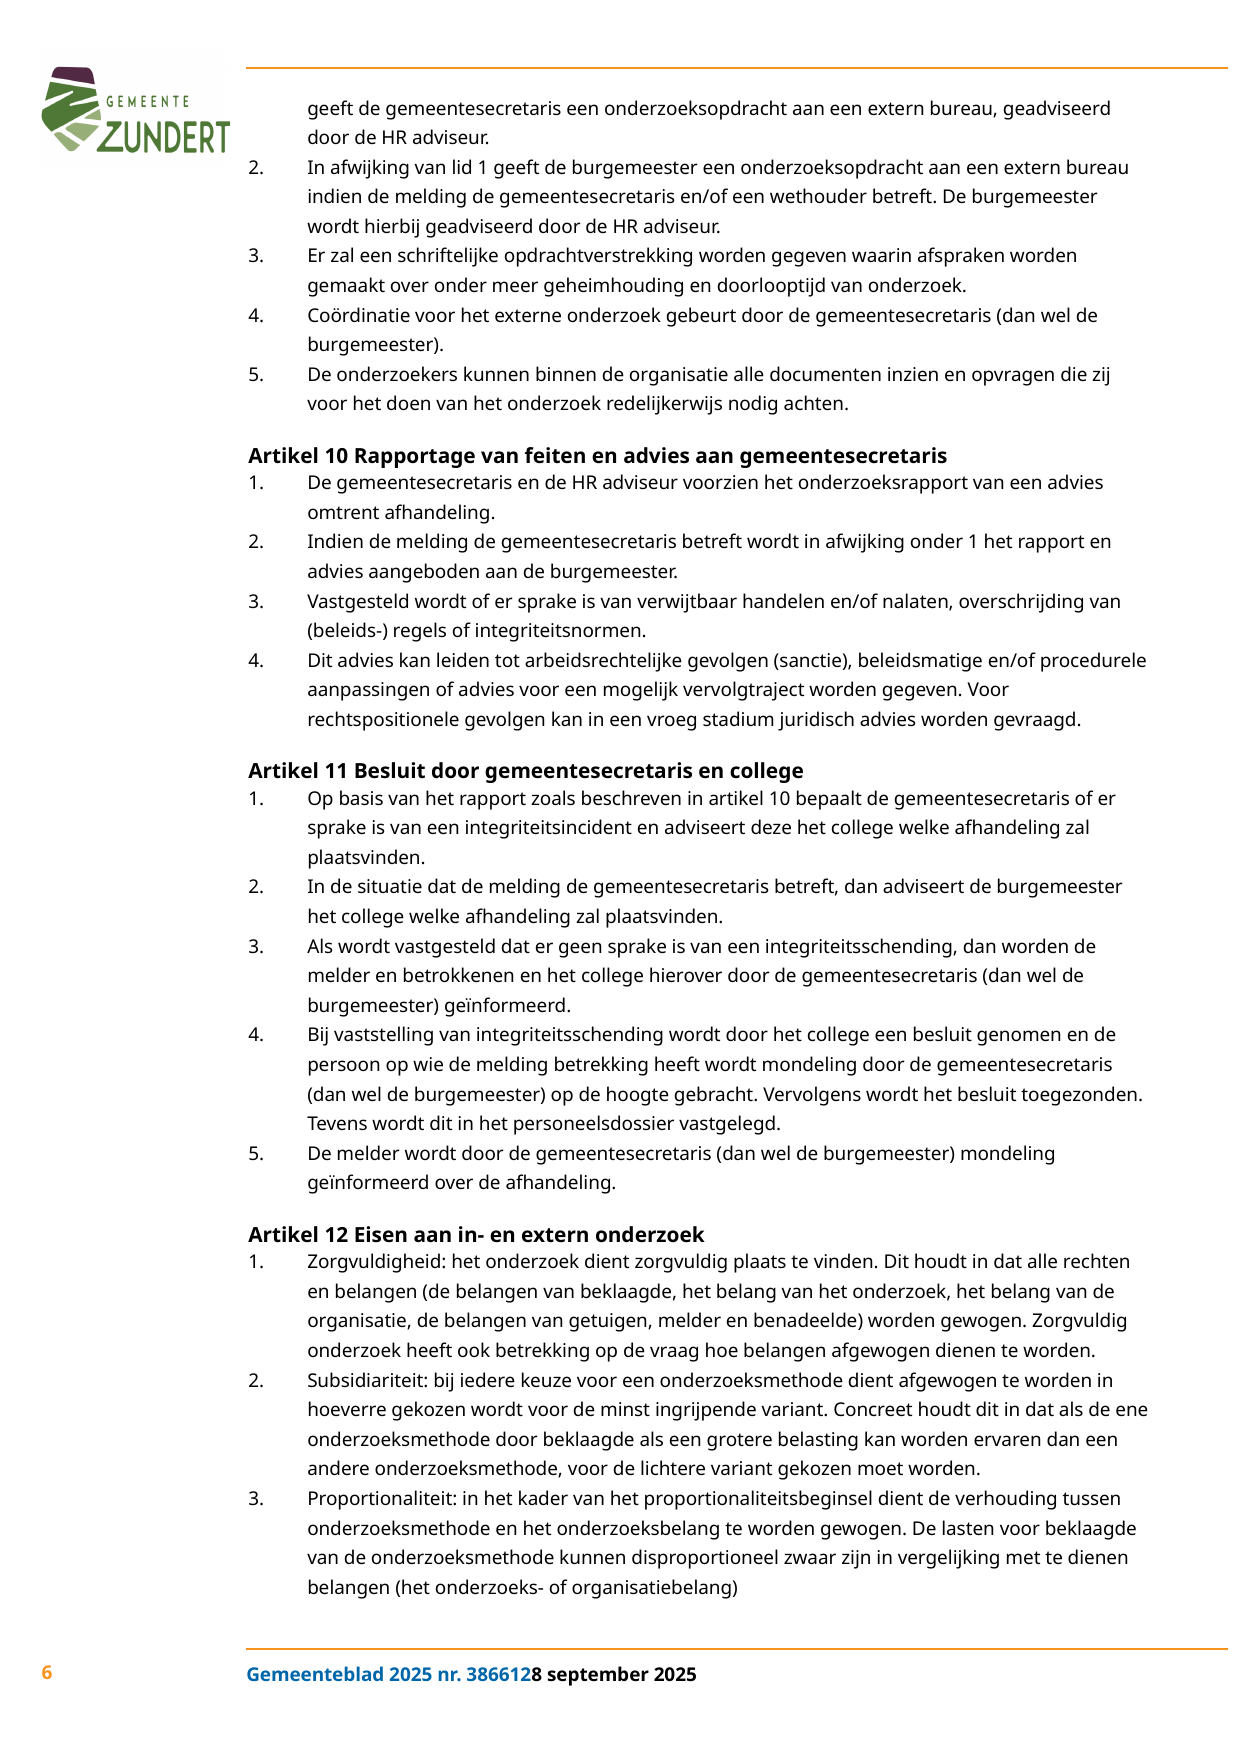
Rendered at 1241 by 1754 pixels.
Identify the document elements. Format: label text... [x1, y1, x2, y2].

list Proportionaliteit: in het kader van het proportionaliteitsbeginsel dient de verhouding tussen onderzoeksmethode en het onderzoeksbelang te worden gewogen. De lasten voor beklaagde van de onderzoeksmethode kunnen disproportioneel zwaar zijn in vergelijking met te dienen belangen (het onderzoeks- of organisatiebelang) [248, 1485, 1152, 1599]
list In afwijking van lid 1 geeft de burgemeester een onderzoeksopdracht aan een extern bureau indien de melding de gemeentesecretaris en/of een wethouder betreft. De burgemeester wordt hierbij geadviseerd door de HR adviseur. [248, 154, 1152, 239]
list De onderzoekers kunnen binnen de organisatie alle documenten inzien en opvragen die zij voor het doen van het onderzoek redelijkerwijs nodig achten. [248, 361, 1152, 416]
list Dit advies kan leiden tot arbeidsrechtelijke gevolgen (sanctie), beleidsmatige en/of procedurele aanpassingen of advies voor een mogelijk vervolgtraject worden gegeven. Voor rechtspositionele gevolgen kan in een vroeg stadium juridisch advies worden gevraagd. [248, 647, 1152, 732]
list Coördinatie voor het externe onderzoek gebeurt door de gemeentesecretaris (dan wel de burgemeester). [248, 302, 1152, 357]
text Artikel 10 Rapportage van feiten en advies aan gemeentesecretaris [248, 441, 1152, 469]
list geeft de gemeentesecretaris een onderzoeksopdracht aan een extern bureau, geadviseerd door de HR adviseur. [248, 95, 1152, 150]
list De melder wordt door de gemeentesecretaris (dan wel de burgemeester) mondeling geïnformeerd over de afhandeling. [248, 1140, 1152, 1195]
list Als wordt vastgesteld dat er geen sprake is van een integriteitsschending, dan worden de melder en betrokkenen en het college hierover door de gemeentesecretaris (dan wel de burgemeester) geïnformeerd. [248, 933, 1152, 1018]
picture [41, 47, 231, 172]
text Artikel 12 Eisen aan in- en extern onderzoek [248, 1220, 1152, 1248]
text Artikel 11 Besluit door gemeentesecretaris en college [248, 757, 1152, 785]
list Bij vaststelling van integriteitsschending wordt door het college een besluit genomen en de persoon op wie de melding betrekking heeft wordt mondeling door de gemeentesecretaris (dan wel de burgemeester) op de hoogte gebracht. Vervolgens wordt het besluit toegezonden. Tevens wordt dit in het personeelsdossier vastgelegd. [248, 1022, 1152, 1136]
list Indien de melding de gemeentesecretaris betreft wordt in afwijking onder 1 het rapport en advies aangeboden aan de burgemeester. [248, 529, 1152, 584]
list In de situatie dat de melding de gemeentesecretaris betreft, dan adviseert de burgemeester het college welke afhandeling zal plaatsvinden. [248, 874, 1152, 929]
list Er zal een schriftelijke opdrachtverstrekking worden gegeven waarin afspraken worden gemaakt over onder meer geheimhouding en doorlooptijd van onderzoek. [248, 243, 1152, 298]
list Op basis van het rapport zoals beschreven in artikel 10 bepaalt de gemeentesecretaris of er sprake is van een integriteitsincident en adviseert deze het college welke afhandeling zal plaatsvinden. [248, 785, 1152, 870]
list De gemeentesecretaris en de HR adviseur voorzien het onderzoeksrapport van een advies omtrent afhandeling. [248, 469, 1152, 525]
list Zorgvuldigheid: het onderzoek dient zorgvuldig plaats te vinden. Dit houdt in dat alle rechten en belangen (de belangen van beklaagde, het belang van het onderzoek, het belang van de organisatie, de belangen van getuigen, melder en benadeelde) worden gewogen. Zorgvuldig onderzoek heeft ook betrekking op de vraag hoe belangen afgewogen dienen te worden. [248, 1248, 1152, 1363]
list Vastgesteld wordt of er sprake is van verwijtbaar handelen en/of nalaten, overschrijding van (beleids-) regels of integriteitsnormen. [248, 588, 1152, 643]
list Subsidiariteit: bij iedere keuze voor een onderzoeksmethode dient afgewogen te worden in hoeverre gekozen wordt voor de minst ingrijpende variant. Concreet houdt dit in dat als de ene onderzoeksmethode door beklaagde als een grotere belasting kan worden ervaren dan een andere onderzoeksmethode, voor de lichtere variant gekozen moet worden. [248, 1367, 1152, 1481]
